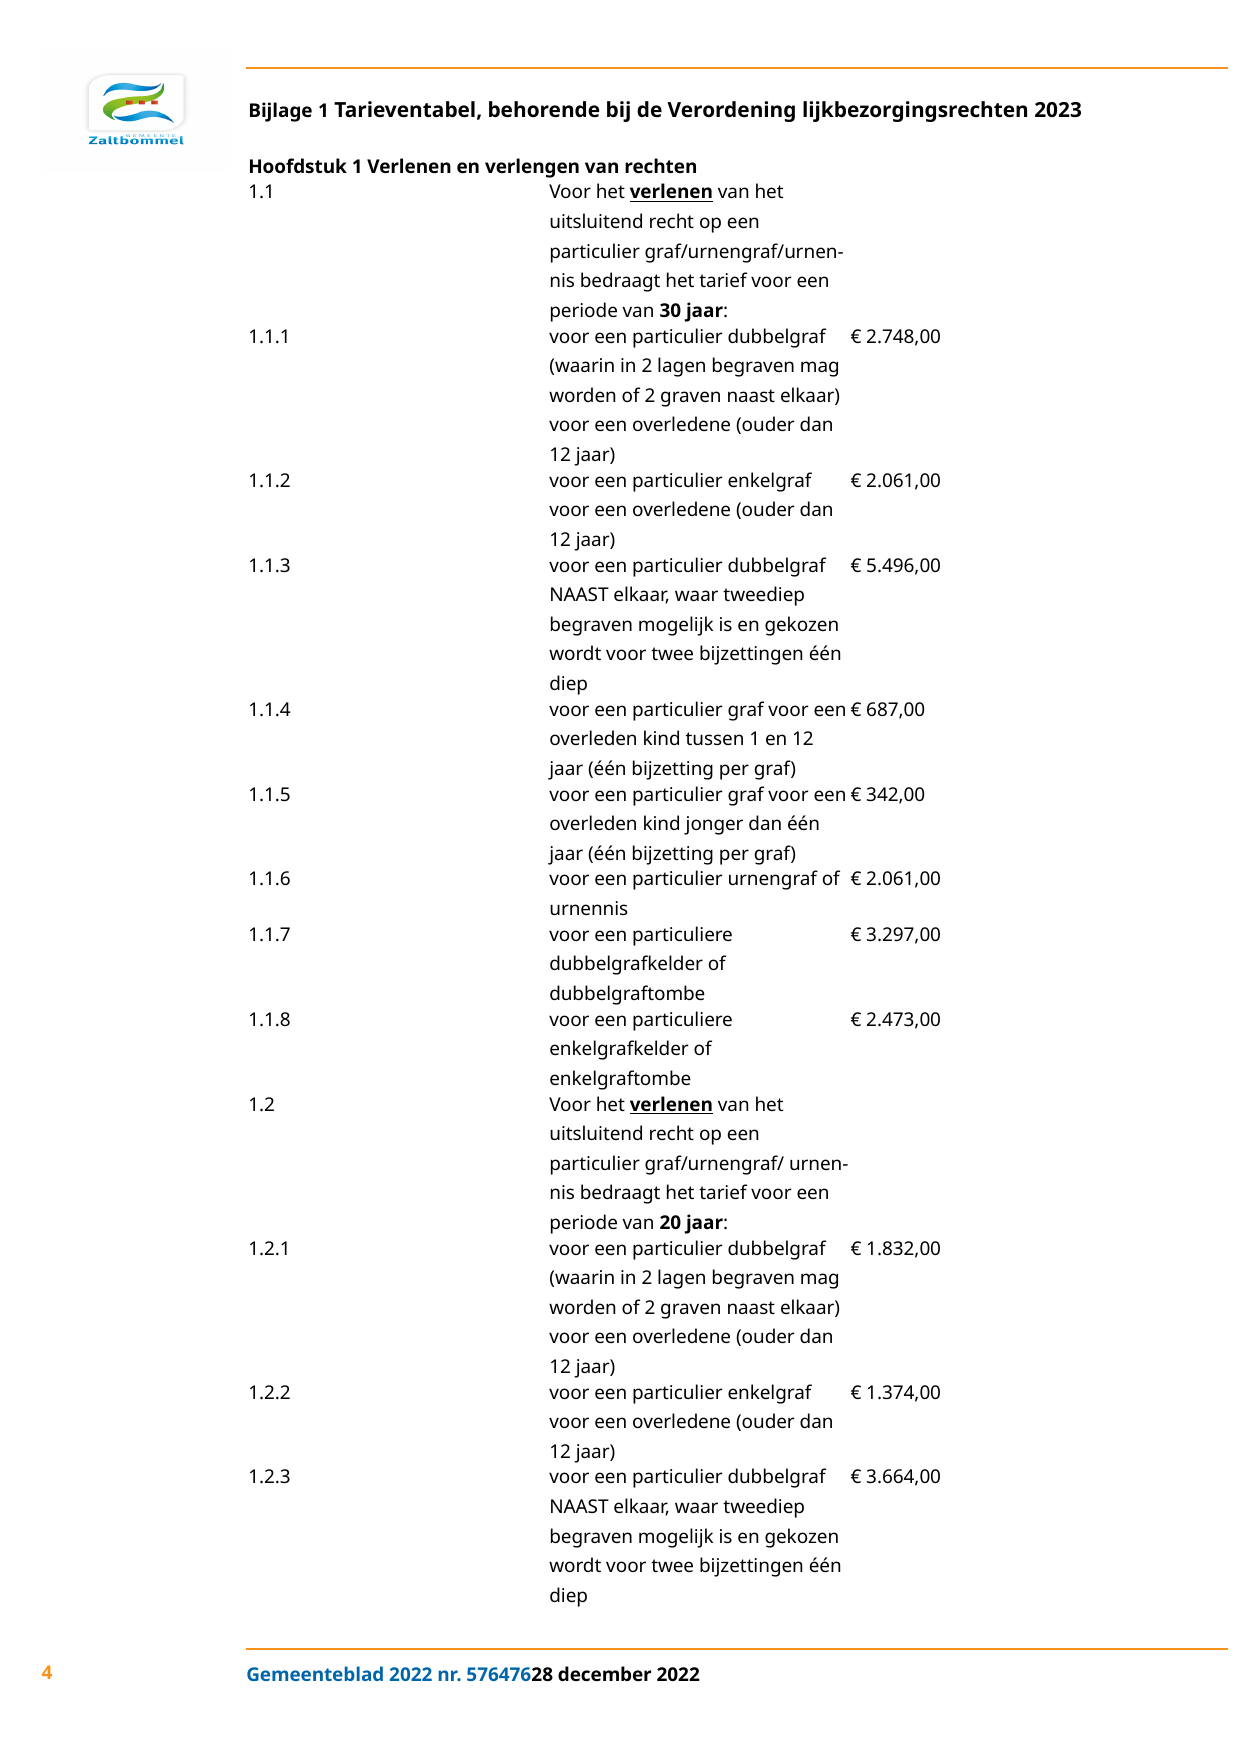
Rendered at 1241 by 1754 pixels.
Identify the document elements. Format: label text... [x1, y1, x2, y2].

table_cell voor een particulier enkelgraf voor een overledene (ouder dan 12 jaar) [549, 467, 850, 552]
table_cell voor een particulier dubbelgraf NAAST elkaar, waar tweediep begraven mogelijk is en gekozen wordt voor twee bijzettingen één diep [549, 1464, 850, 1608]
table_cell 1.1.3 [248, 552, 549, 696]
table_cell Voor het verlenen van het uitsluitend recht op een particulier graf/urnengraf/urnen- nis bedraagt het tarief voor een periode van 30 jaar: [549, 179, 850, 323]
table_cell 1.2.1 [248, 1235, 549, 1379]
table_cell voor een particulier urnengraf of urnennis [549, 866, 850, 921]
table_cell 1.2.3 [248, 1464, 549, 1608]
table_cell € 687,00 [850, 696, 1152, 781]
table_cell 1.1.6 [248, 866, 549, 921]
table_cell € 1.832,00 [850, 1235, 1152, 1379]
table_cell voor een particuliere dubbelgrafkelder of dubbelgraftombe [549, 921, 850, 1006]
table_cell voor een particulier dubbelgraf (waarin in 2 lagen begraven mag worden of 2 graven naast elkaar) voor een overledene (ouder dan 12 jaar) [549, 1235, 850, 1379]
text Bijlage 1 Tarieventabel, behorende bij de Verordening lijkbezorgingsrechten 2023 [248, 95, 1152, 123]
table_cell [850, 179, 1152, 323]
table_cell voor een particulier dubbelgraf (waarin in 2 lagen begraven mag worden of 2 graven naast elkaar) voor een overledene (ouder dan 12 jaar) [549, 323, 850, 467]
table_cell Voor het verlenen van het uitsluitend recht op een particulier graf/urnengraf/ urnen- nis bedraagt het tarief voor een periode van 20 jaar: [549, 1091, 850, 1235]
table_cell € 3.297,00 [850, 921, 1152, 1006]
table_cell € 342,00 [850, 781, 1152, 866]
table_cell voor een particuliere enkelgrafkelder of enkelgraftombe [549, 1006, 850, 1091]
table_cell € 1.374,00 [850, 1379, 1152, 1464]
table_cell € 2.473,00 [850, 1006, 1152, 1091]
table_cell voor een particulier dubbelgraf NAAST elkaar, waar tweediep begraven mogelijk is en gekozen wordt voor twee bijzettingen één diep [549, 552, 850, 696]
table_cell 1.2.2 [248, 1379, 549, 1464]
picture [41, 47, 231, 172]
table_cell € 2.748,00 [850, 323, 1152, 467]
table_cell 1.2 [248, 1091, 549, 1235]
table_cell voor een particulier enkelgraf voor een overledene (ouder dan 12 jaar) [549, 1379, 850, 1464]
table_cell voor een particulier graf voor een overleden kind tussen 1 en 12 jaar (één bijzetting per graf) [549, 696, 850, 781]
table_cell € 3.664,00 [850, 1464, 1152, 1608]
table_cell 1.1.8 [248, 1006, 549, 1091]
table_cell 1.1.5 [248, 781, 549, 866]
table_cell [850, 1091, 1152, 1235]
table_header [850, 153, 1152, 179]
table_cell 1.1.1 [248, 323, 549, 467]
table_cell € 5.496,00 [850, 552, 1152, 696]
table_cell € 2.061,00 [850, 467, 1152, 552]
table_cell 1.1 [248, 179, 549, 323]
table_cell 1.1.2 [248, 467, 549, 552]
table_cell € 2.061,00 [850, 866, 1152, 921]
table_header Hoofdstuk 1 Verlenen en verlengen van rechten [248, 153, 850, 179]
table_cell voor een particulier graf voor een overleden kind jonger dan één jaar (één bijzetting per graf) [549, 781, 850, 866]
table_cell 1.1.4 [248, 696, 549, 781]
table_cell 1.1.7 [248, 921, 549, 1006]
